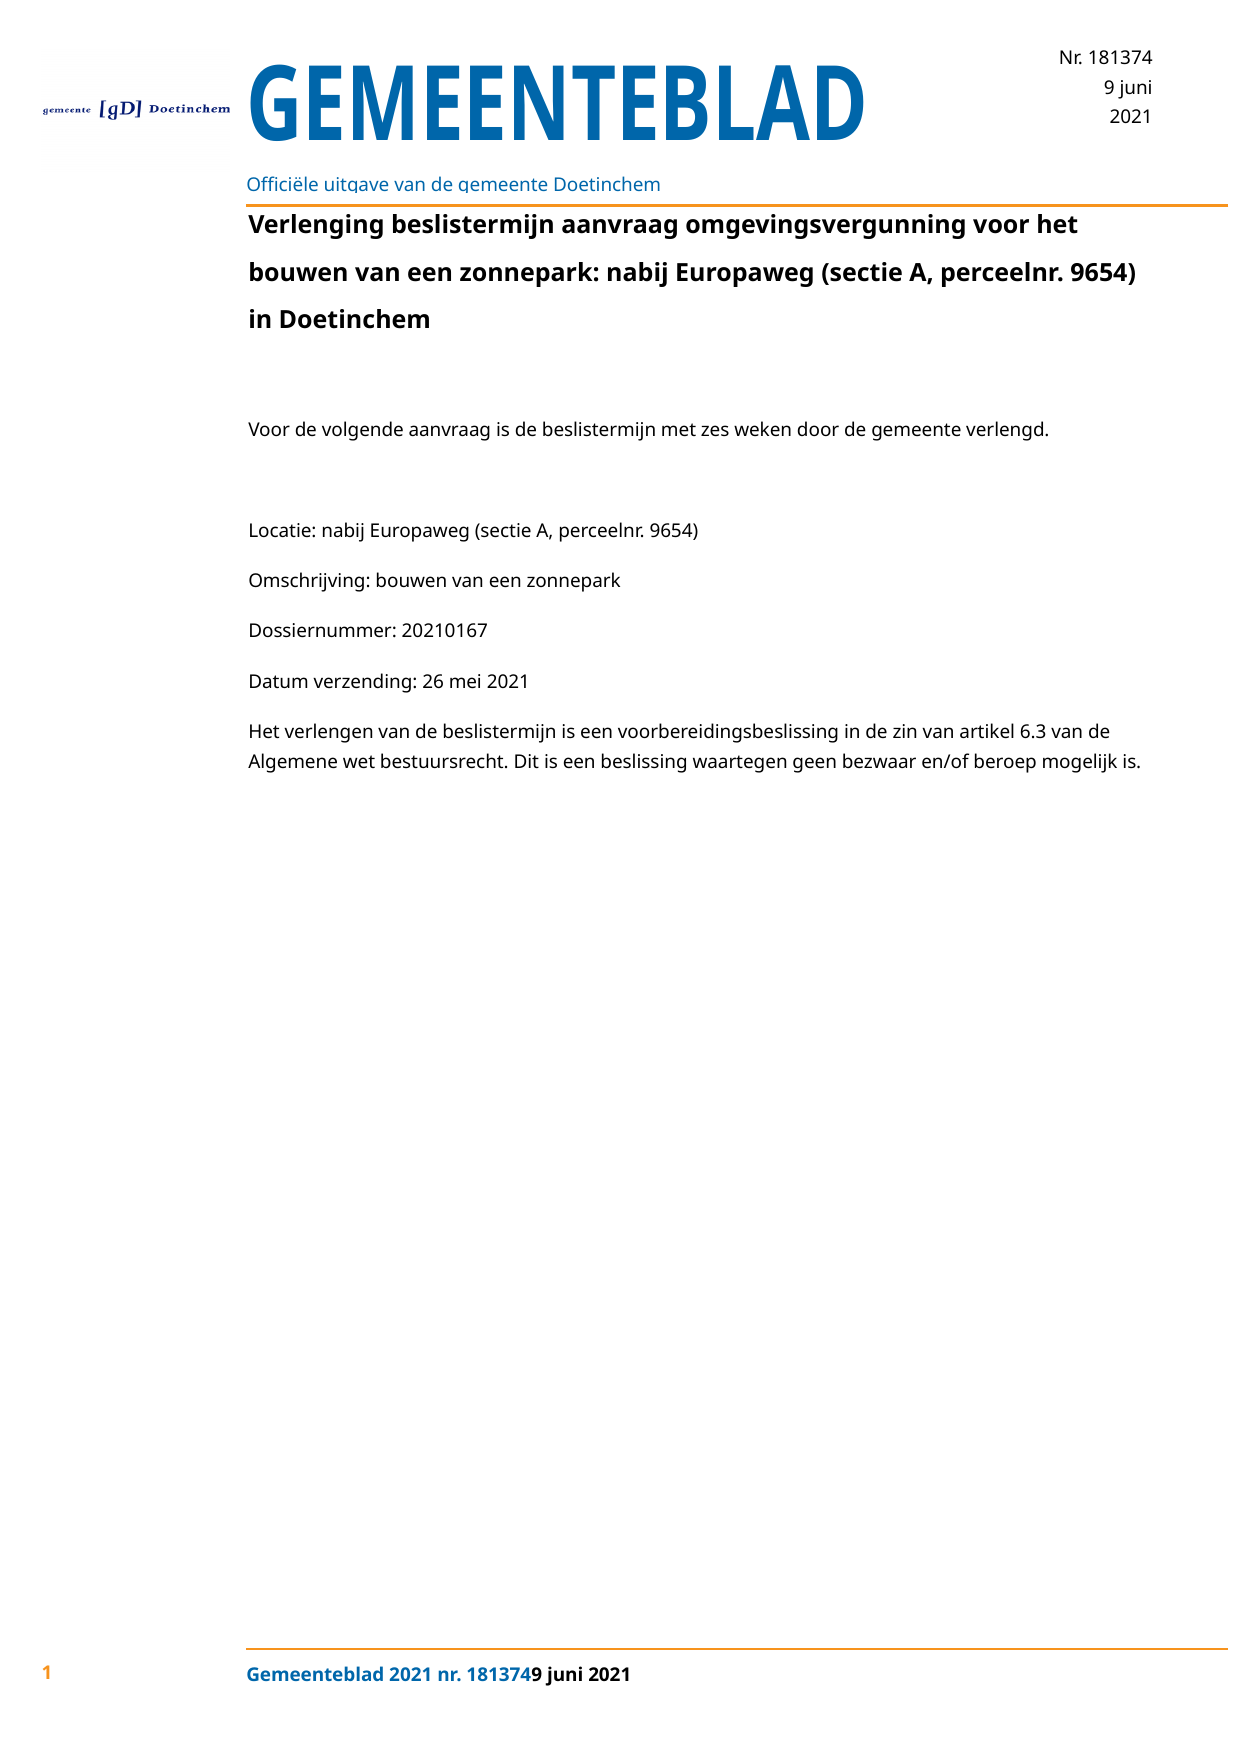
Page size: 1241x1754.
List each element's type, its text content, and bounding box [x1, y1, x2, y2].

text Het verlengen van de beslistermijn is een voorbereidingsbeslissing in de zin van artikel 6.3 van de Algemene wet bestuursrecht. Dit is een beslissing waartegen geen bezwaar en/of beroep mogelijk is. [248, 718, 1152, 774]
text Omschrijving: bouwen van een zonnepark [248, 567, 1152, 593]
text Voor de volgende aanvraag is de beslistermijn met zes weken door de gemeente verlengd. [248, 416, 1152, 442]
picture [41, 47, 231, 172]
text Dossiernummer: 20210167 [248, 618, 1152, 643]
text Datum verzending: 26 mei 2021 [248, 668, 1152, 694]
text Verlenging beslistermijn aanvraag omgevingsvergunning voor het bouwen van een zonnepark: nabij Europaweg (sectie A, perceelnr. 9654) in Doetinchem [248, 207, 1152, 336]
text Locatie: nabij Europaweg (sectie A, perceelnr. 9654) [248, 517, 1152, 542]
